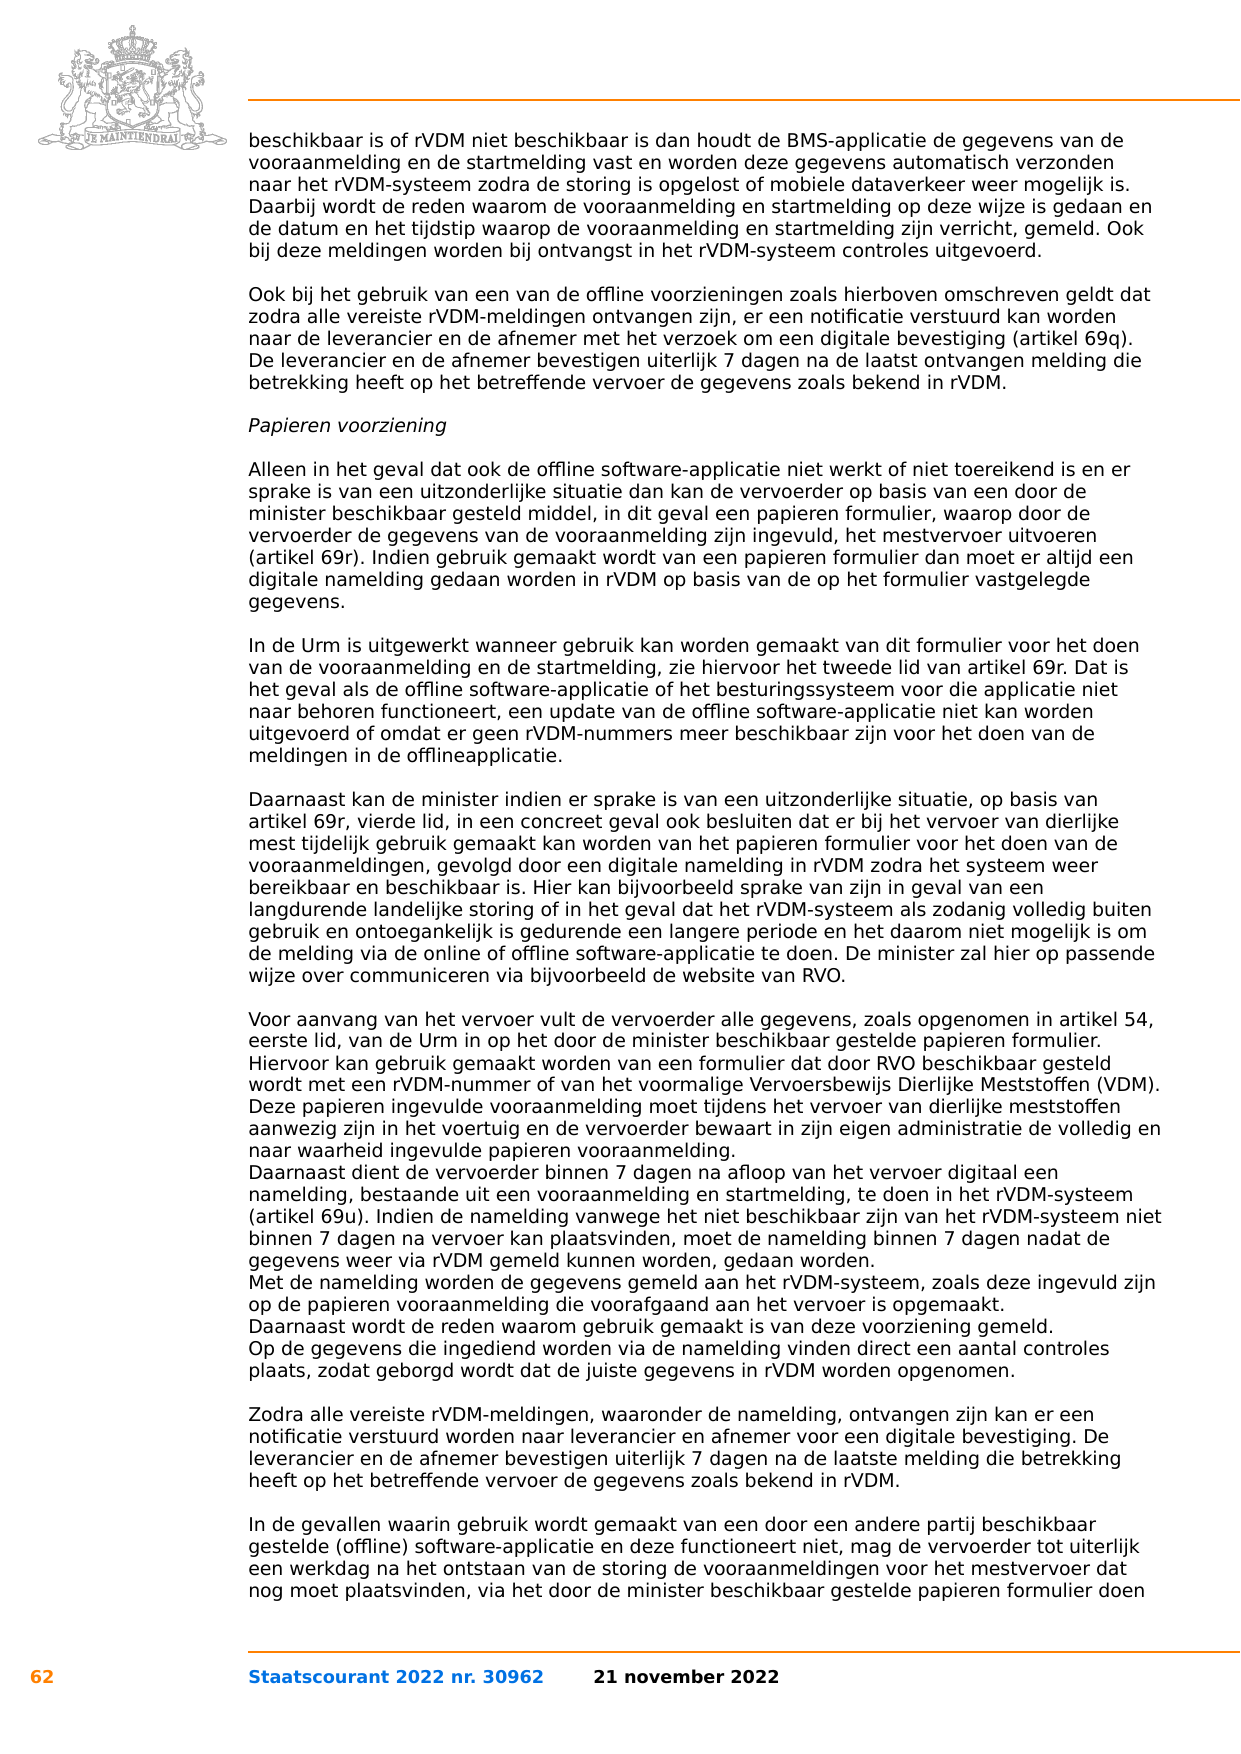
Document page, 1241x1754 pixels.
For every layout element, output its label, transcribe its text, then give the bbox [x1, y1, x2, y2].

text beschikbaar is of rVDM niet beschikbaar is dan houdt de BMS-applicatie de gegevens van de vooraanmelding en de startmelding vast en worden deze gegevens automatisch verzonden naar het rVDM-systeem zodra de storing is opgelost of mobiele dataverkeer weer mogelijk is. Daarbij wordt de reden waarom de vooraanmelding en startmelding op deze wijze is gedaan en de datum en het tijdstip waarop de vooraanmelding en startmelding zijn verricht, gemeld. Ook bij deze meldingen worden bij ontvangst in het rVDM-systeem controles uitgevoerd. [248, 130, 1163, 262]
text Daarnaast wordt de reden waarom gebruik gemaakt is van deze voorziening gemeld. [248, 1316, 1163, 1338]
text Ook bij het gebruik van een van de offline voorzieningen zoals hierboven omschreven geldt dat zodra alle vereiste rVDM-meldingen ontvangen zijn, er een notificatie verstuurd kan worden naar de leverancier en de afnemer met het verzoek om een digitale bevestiging (artikel 69q). De leverancier en de afnemer bevestigen uiterlijk 7 dagen na de laatst ontvangen melding die betrekking heeft op het betreffende vervoer de gegevens zoals bekend in rVDM. [248, 284, 1163, 393]
text Daarnaast kan de minister indien er sprake is van een uitzonderlijke situatie, op basis van artikel 69r, vierde lid, in een concreet geval ook besluiten dat er bij het vervoer van dierlijke mest tijdelijk gebruik gemaakt kan worden van het papieren formulier voor het doen van de vooraanmeldingen, gevolgd door een digitale namelding in rVDM zodra het systeem weer bereikbaar en beschikbaar is. Hier kan bijvoorbeeld sprake van zijn in geval van een langdurende landelijke storing of in het geval dat het rVDM-systeem als zodanig volledig buiten gebruik en ontoegankelijk is gedurende een langere periode en het daarom niet mogelijk is om de melding via de online of offline software-applicatie te doen. De minister zal hier op passende wijze over communiceren via bijvoorbeeld de website van RVO. [248, 789, 1163, 987]
subtitle Papieren voorziening [248, 415, 1163, 437]
text Alleen in het geval dat ook de offline software-applicatie niet werkt of niet toereikend is en er sprake is van een uitzonderlijke situatie dan kan de vervoerder op basis van een door de minister beschikbaar gesteld middel, in dit geval een papieren formulier, waarop door de vervoerder de gegevens van de vooraanmelding zijn ingevuld, het mestvervoer uitvoeren (artikel 69r). Indien gebruik gemaakt wordt van een papieren formulier dan moet er altijd een digitale namelding gedaan worden in rVDM op basis van de op het formulier vastgelegde gegevens. [248, 459, 1163, 613]
text Met de namelding worden de gegevens gemeld aan het rVDM-systeem, zoals deze ingevuld zijn op de papieren vooraanmelding die voorafgaand aan het vervoer is opgemaakt. [248, 1272, 1163, 1316]
text Zodra alle vereiste rVDM-meldingen, waaronder de namelding, ontvangen zijn kan er een notificatie verstuurd worden naar leverancier en afnemer voor een digitale bevestiging. De leverancier en de afnemer bevestigen uiterlijk 7 dagen na de laatste melding die betrekking heeft op het betreffende vervoer de gegevens zoals bekend in rVDM. [248, 1404, 1163, 1492]
text Op de gegevens die ingediend worden via de namelding vinden direct een aantal controles plaats, zodat geborgd wordt dat de juiste gegevens in rVDM worden opgenomen. [248, 1338, 1163, 1382]
text In de gevallen waarin gebruik wordt gemaakt van een door een andere partij beschikbaar gestelde (offline) software-applicatie en deze functioneert niet, mag de vervoerder tot uiterlijk een werkdag na het ontstaan van de storing de vooraanmeldingen voor het mestvervoer dat nog moet plaatsvinden, via het door de minister beschikbaar gestelde papieren formulier doen [248, 1514, 1163, 1602]
text Daarnaast dient de vervoerder binnen 7 dagen na afloop van het vervoer digitaal een namelding, bestaande uit een vooraanmelding en startmelding, te doen in het rVDM-systeem (artikel 69u). Indien de namelding vanwege het niet beschikbaar zijn van het rVDM-systeem niet binnen 7 dagen na vervoer kan plaatsvinden, moet de namelding binnen 7 dagen nadat de gegevens weer via rVDM gemeld kunnen worden, gedaan worden. [248, 1162, 1163, 1272]
picture [38, 25, 227, 150]
text Voor aanvang van het vervoer vult de vervoerder alle gegevens, zoals opgenomen in artikel 54, eerste lid, van de Urm in op het door de minister beschikbaar gestelde papieren formulier. Hiervoor kan gebruik gemaakt worden van een formulier dat door RVO beschikbaar gesteld wordt met een rVDM-nummer of van het voormalige Vervoersbewijs Dierlijke Meststoffen (VDM). Deze papieren ingevulde vooraanmelding moet tijdens het vervoer van dierlijke meststoffen aanwezig zijn in het voertuig en de vervoerder bewaart in zijn eigen administratie de volledig en naar waarheid ingevulde papieren vooraanmelding. [248, 1008, 1163, 1162]
text In de Urm is uitgewerkt wanneer gebruik kan worden gemaakt van dit formulier voor het doen van de vooraanmelding en de startmelding, zie hiervoor het tweede lid van artikel 69r. Dat is het geval als de offline software-applicatie of het besturingssysteem voor die applicatie niet naar behoren functioneert, een update van de offline software-applicatie niet kan worden uitgevoerd of omdat er geen rVDM-nummers meer beschikbaar zijn voor het doen van de meldingen in de offlineapplicatie. [248, 635, 1163, 767]
